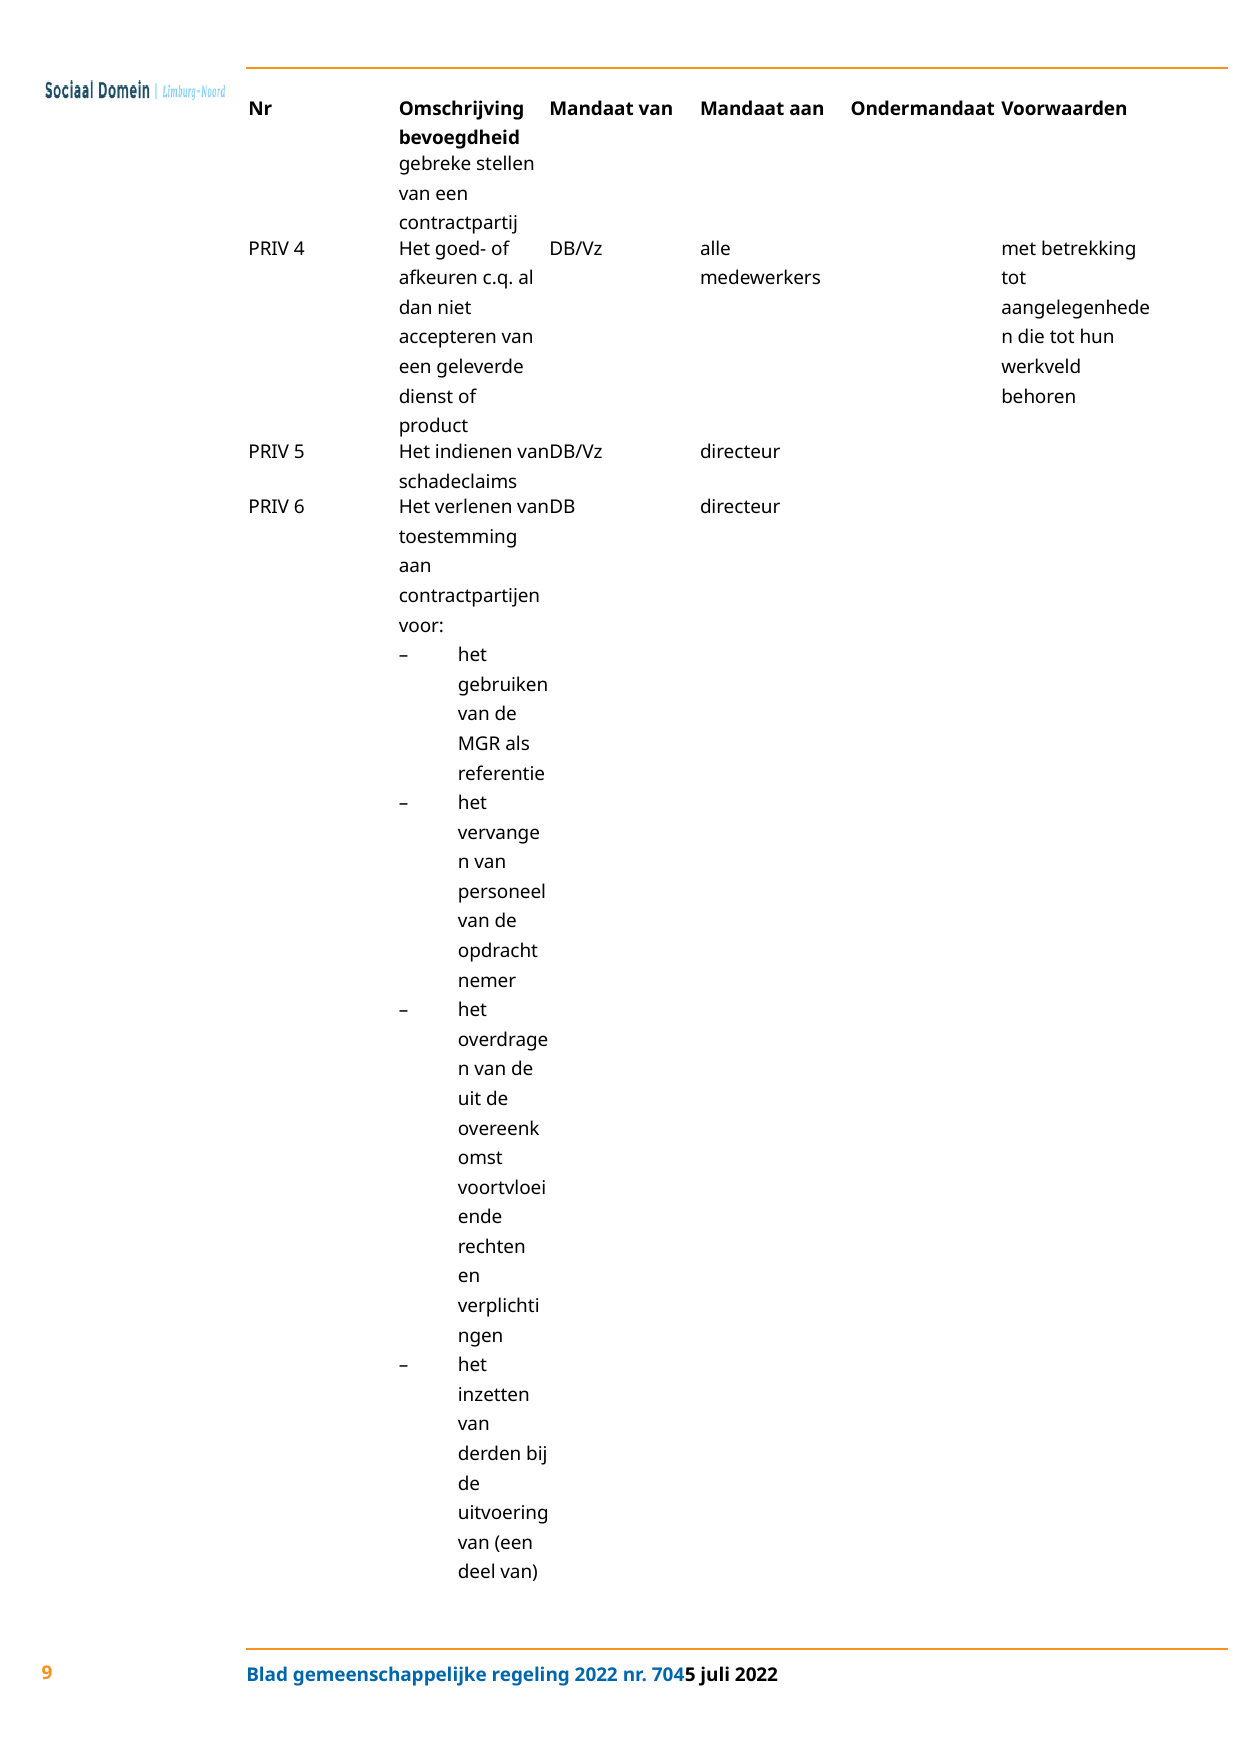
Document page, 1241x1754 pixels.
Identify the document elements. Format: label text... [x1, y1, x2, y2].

table_cell DB/Vz [549, 235, 700, 438]
table_cell directeur [700, 438, 850, 493]
table_cell gebreke stellen van een contractpartij [399, 150, 549, 235]
table_cell PRIV 6 [248, 494, 398, 1584]
table_cell [1001, 438, 1152, 493]
table_header Mandaat van [549, 95, 700, 150]
table_cell directeur [700, 494, 850, 1584]
table_cell PRIV 4 [248, 235, 398, 438]
table_cell Het goed- of afkeuren c.q. al dan niet accepteren van een geleverde dienst of product [399, 235, 549, 438]
table_header Voorwaarden [1001, 95, 1152, 150]
table_cell DB/Vz [549, 438, 700, 493]
table_header Nr [248, 95, 398, 150]
table_cell [850, 235, 1001, 438]
table_cell Het indienen van schadeclaims [399, 438, 549, 493]
table_cell [1001, 150, 1152, 235]
table_header Ondermandaat [850, 95, 1001, 150]
table_cell PRIV 5 [248, 438, 398, 493]
table_cell [850, 438, 1001, 493]
table_cell DB [549, 494, 700, 1584]
table_cell [1001, 494, 1152, 1584]
table_cell alle medewerkers [700, 235, 850, 438]
table_cell [248, 150, 398, 235]
table_header Mandaat aan [700, 95, 850, 150]
table_cell [850, 150, 1001, 235]
table_cell [850, 494, 1001, 1584]
table_header Omschrijving bevoegdheid [399, 95, 549, 150]
table_cell [700, 150, 850, 235]
table_cell Het verlenen van toestemming aan contractpartijen voor: het gebruiken van de MGR als referentie het vervangen van personeel van de opdrachtnemer het overdragen van de uit de overeenkomst voortvloeiende rechten en verplichtingen het inzetten van derden bij de uitvoering van (een deel van) [399, 494, 549, 1584]
table_cell met betrekking tot aangelegenheden die tot hun werkveld behoren [1001, 235, 1152, 438]
table_cell [549, 150, 700, 235]
picture [41, 47, 231, 172]
